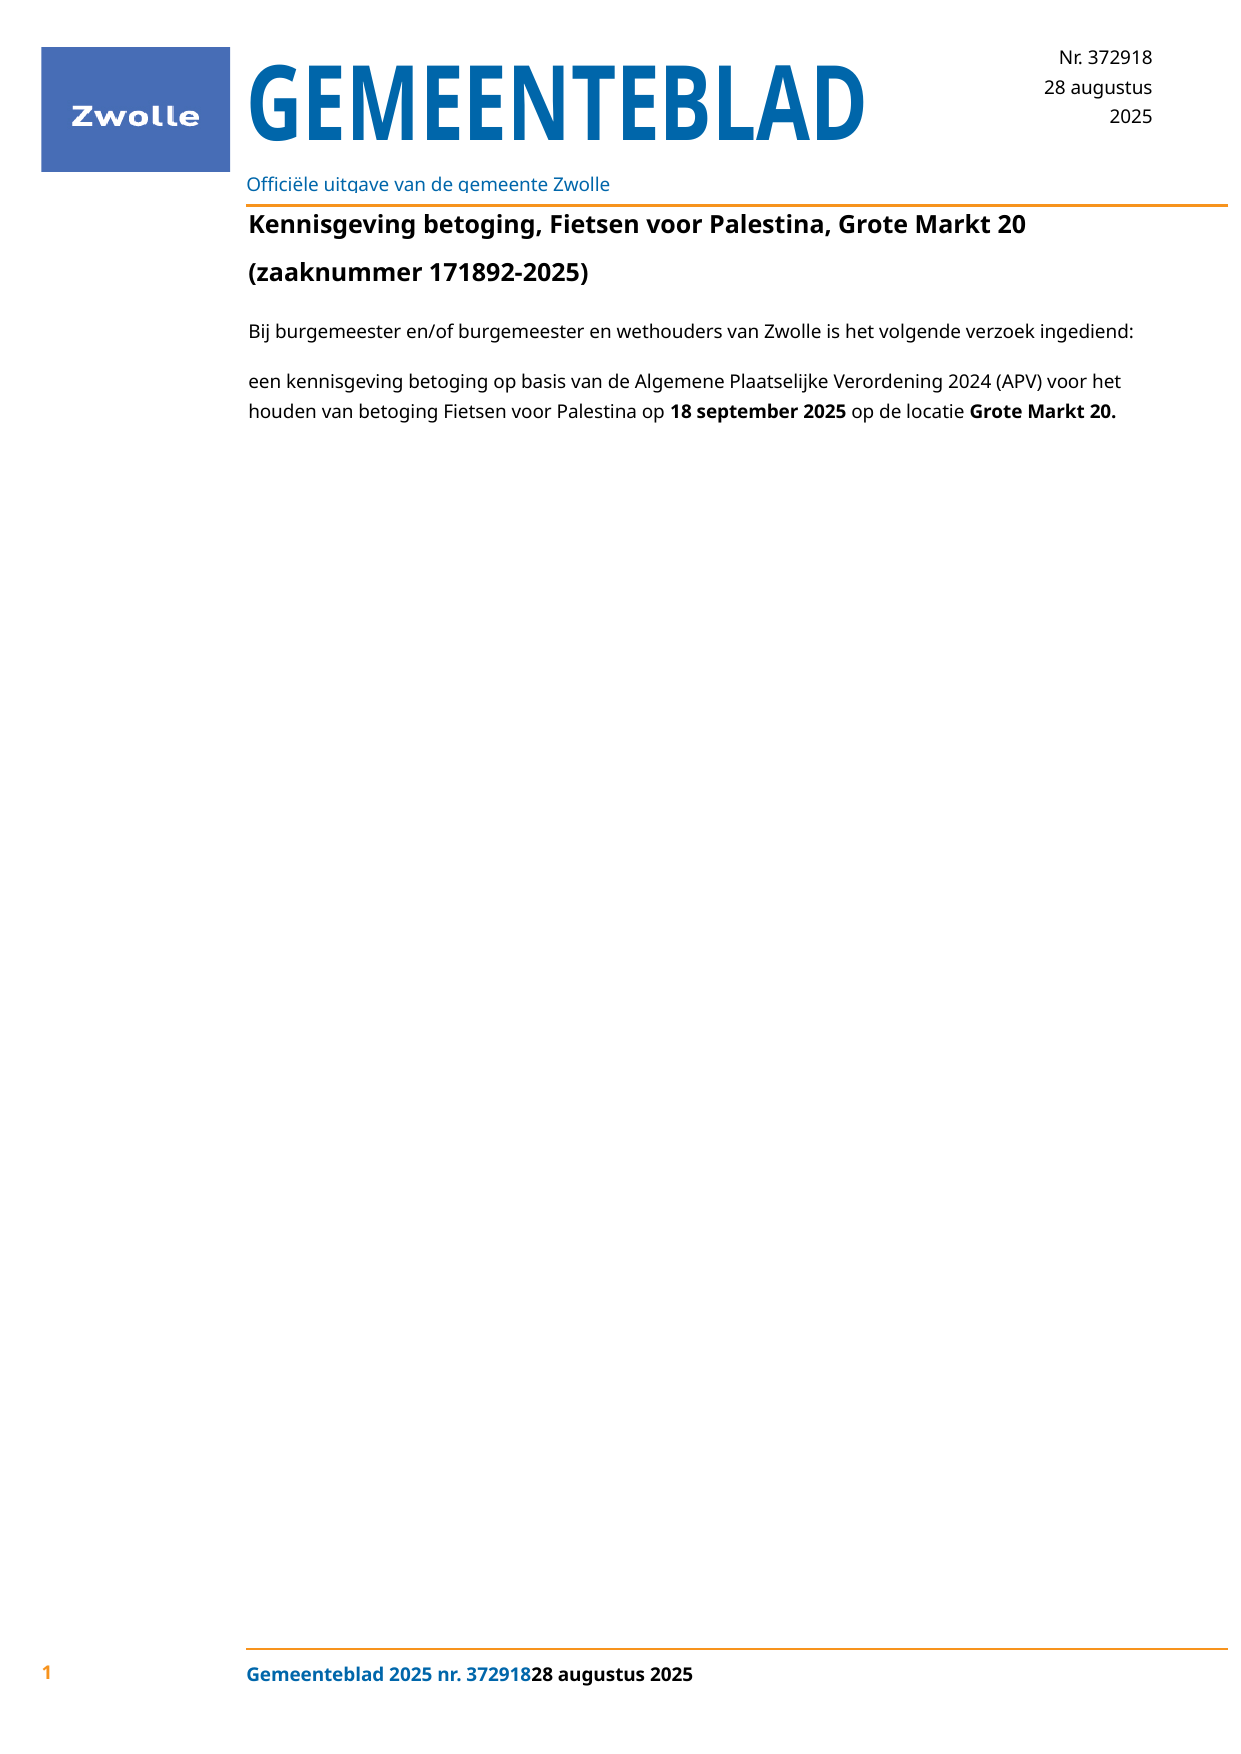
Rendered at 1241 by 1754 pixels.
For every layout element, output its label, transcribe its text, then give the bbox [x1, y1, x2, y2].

text een kennisgeving betoging op basis van de Algemene Plaatselijke Verordening 2024 (APV) voor het houden van betoging Fietsen voor Palestina op 18 september 2025 op de locatie Grote Markt 20. [248, 368, 1152, 424]
picture [41, 47, 231, 172]
text Kennisgeving betoging, Fietsen voor Palestina, Grote Markt 20 (zaaknummer 171892-2025) [248, 207, 1152, 288]
text Bij burgemeester en/of burgemeester en wethouders van Zwolle is het volgende verzoek ingediend: [248, 318, 1152, 344]
